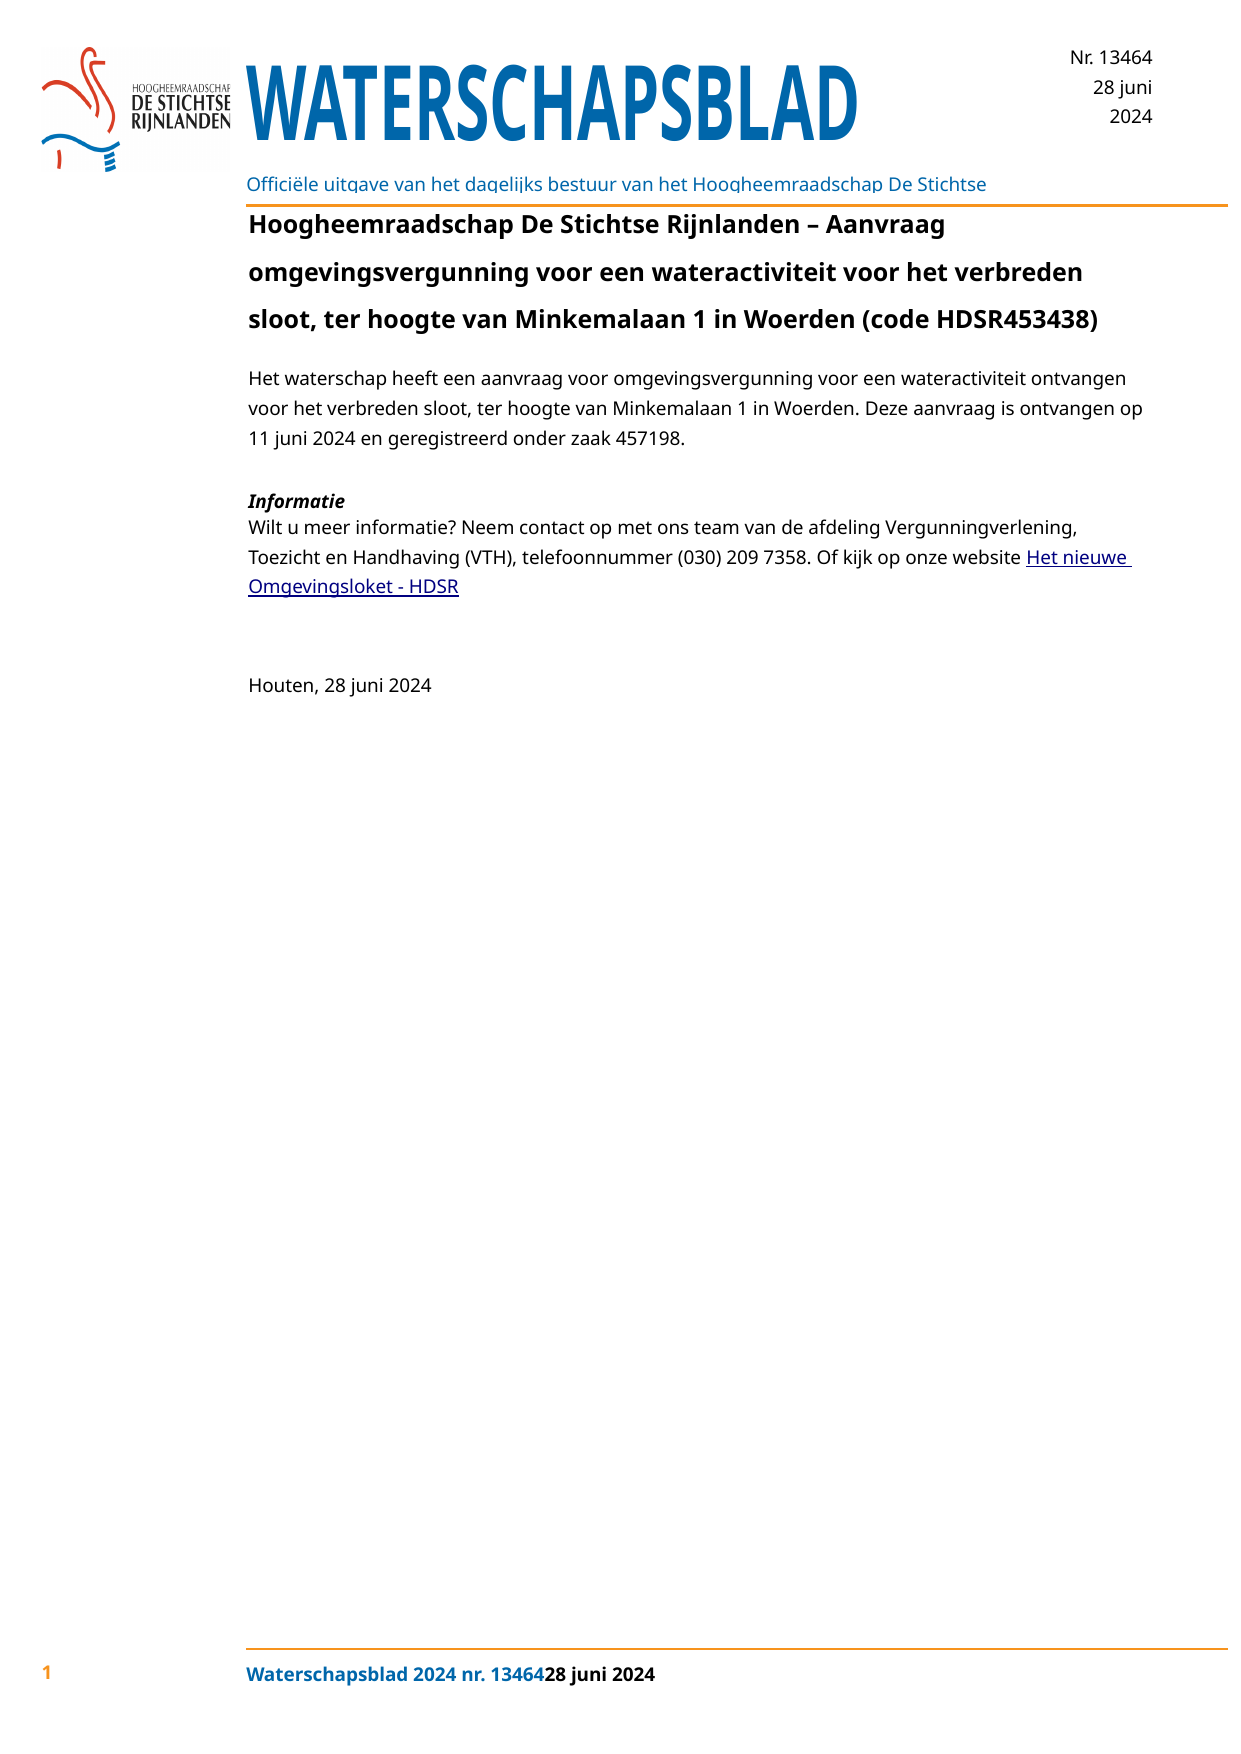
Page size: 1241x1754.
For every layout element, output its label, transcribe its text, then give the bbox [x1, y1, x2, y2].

text Houten, 28 juni 2024 [248, 672, 1152, 697]
text Hoogheemraadschap De Stichtse Rijnlanden – Aanvraag omgevingsvergunning voor een wateractiviteit voor het verbreden sloot, ter hoogte van Minkemalaan 1 in Woerden (code HDSR453438) [248, 207, 1152, 336]
text Het waterschap heeft een aanvraag voor omgevingsvergunning voor een wateractiviteit ontvangen voor het verbreden sloot, ter hoogte van Minkemalaan 1 in Woerden. Deze aanvraag is ontvangen op 11 juni 2024 en geregistreerd onder zaak 457198. [248, 366, 1152, 450]
text Wilt u meer informatie? Neem contact op met ons team van de afdeling Vergunningverlening, Toezicht en Handhaving (VTH), telefoonnummer (030) 209 7358. Of kijk op onze website Het nieuwe Omgevingsloket - HDSR [248, 514, 1152, 599]
picture [41, 47, 231, 172]
text Informatie [248, 489, 1152, 514]
